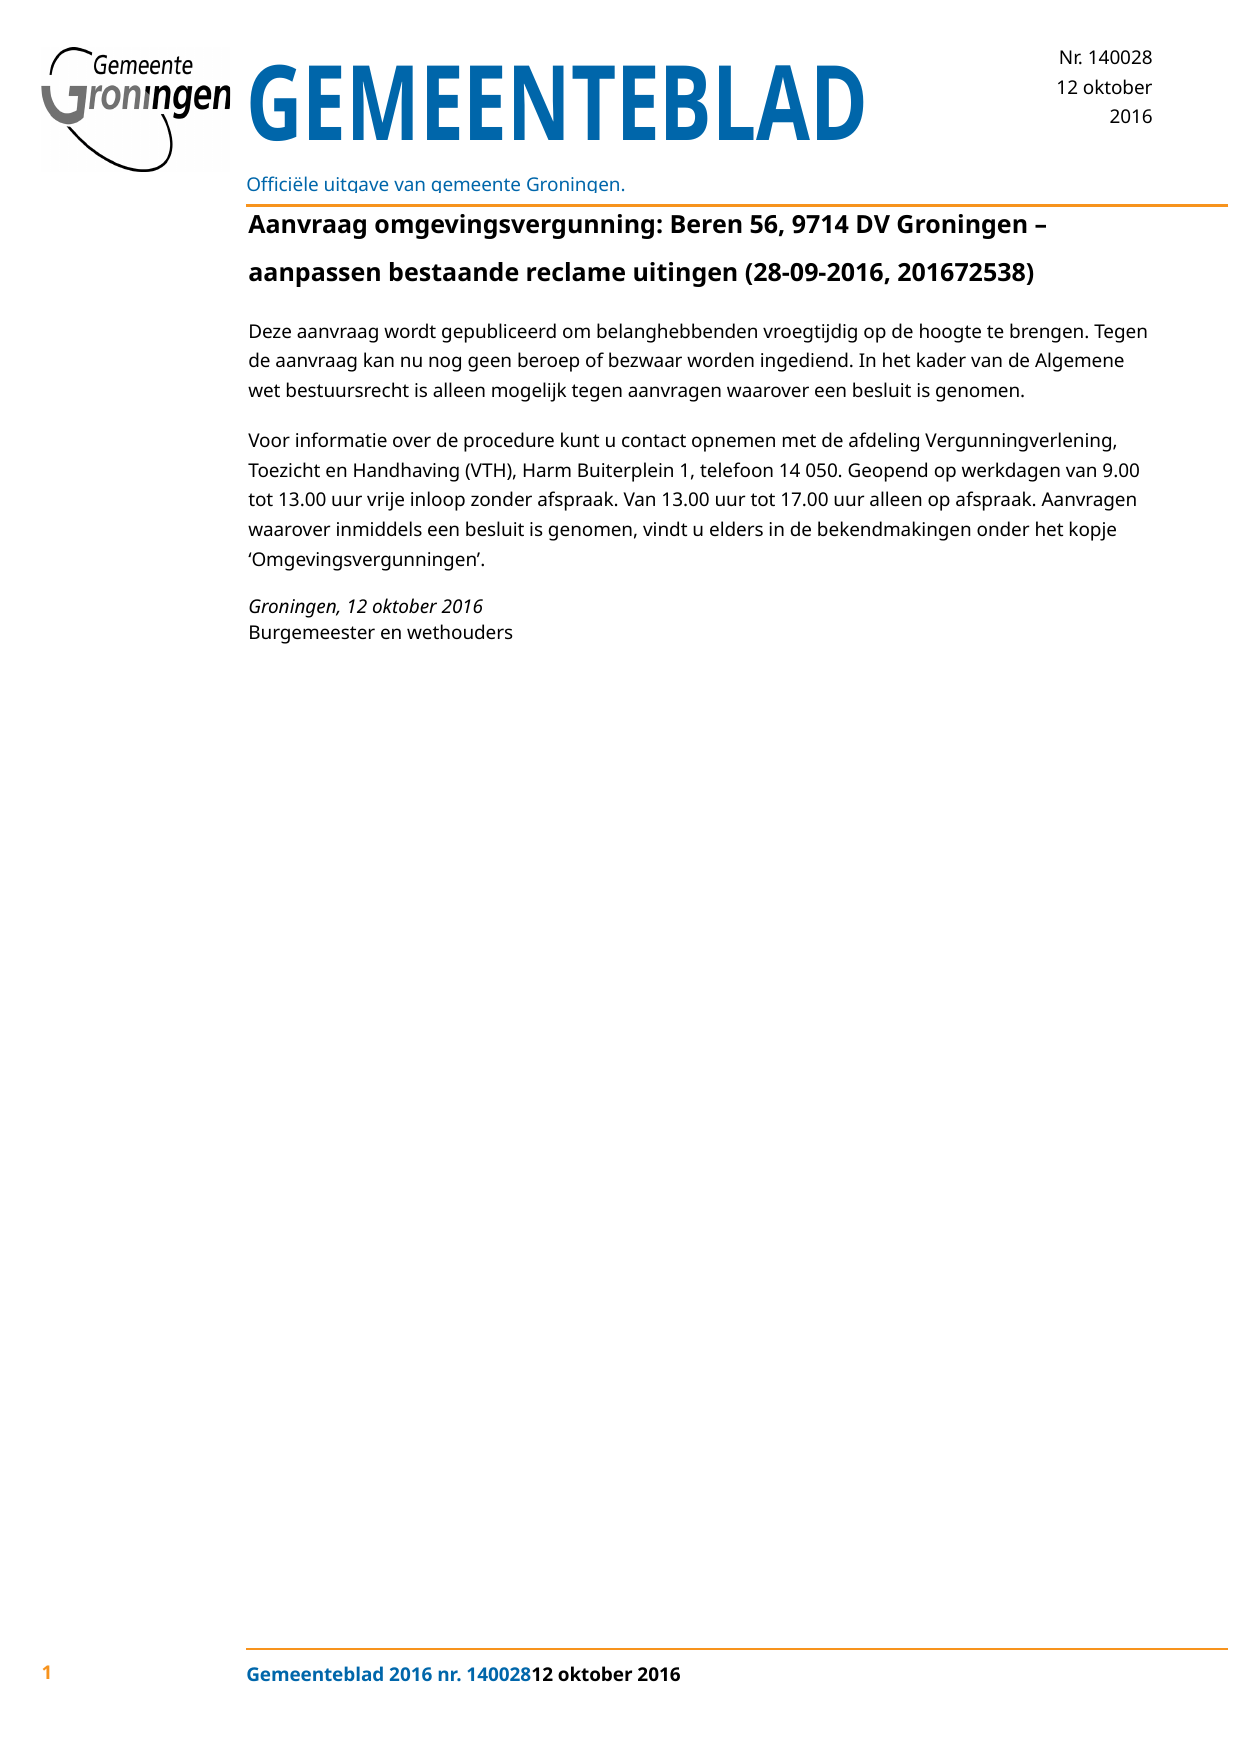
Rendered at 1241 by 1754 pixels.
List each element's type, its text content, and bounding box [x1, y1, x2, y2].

text Groningen, 12 oktober 2016 [248, 594, 1152, 619]
text Deze aanvraag wordt gepubliceerd om belanghebbenden vroegtijdig op de hoogte te brengen. Tegen de aanvraag kan nu nog geen beroep of bezwaar worden ingediend. In het kader van de Algemene wet bestuursrecht is alleen mogelijk tegen aanvragen waarover een besluit is genomen. [248, 318, 1152, 403]
text Aanvraag omgevingsvergunning: Beren 56, 9714 DV Groningen – aanpassen bestaande reclame uitingen (28-09-2016, 201672538) [248, 207, 1152, 288]
picture [41, 47, 231, 172]
text Burgemeester en wethouders [248, 619, 1152, 645]
text Voor informatie over de procedure kunt u contact opnemen met de afdeling Vergunningverlening, Toezicht en Handhaving (VTH), Harm Buiterplein 1, telefoon 14 050. Geopend op werkdagen van 9.00 tot 13.00 uur vrije inloop zonder afspraak. Van 13.00 uur tot 17.00 uur alleen op afspraak. Aanvragen waarover inmiddels een besluit is genomen, vindt u elders in de bekendmakingen onder het kopje ‘Omgevingsvergunningen’. [248, 427, 1152, 572]
